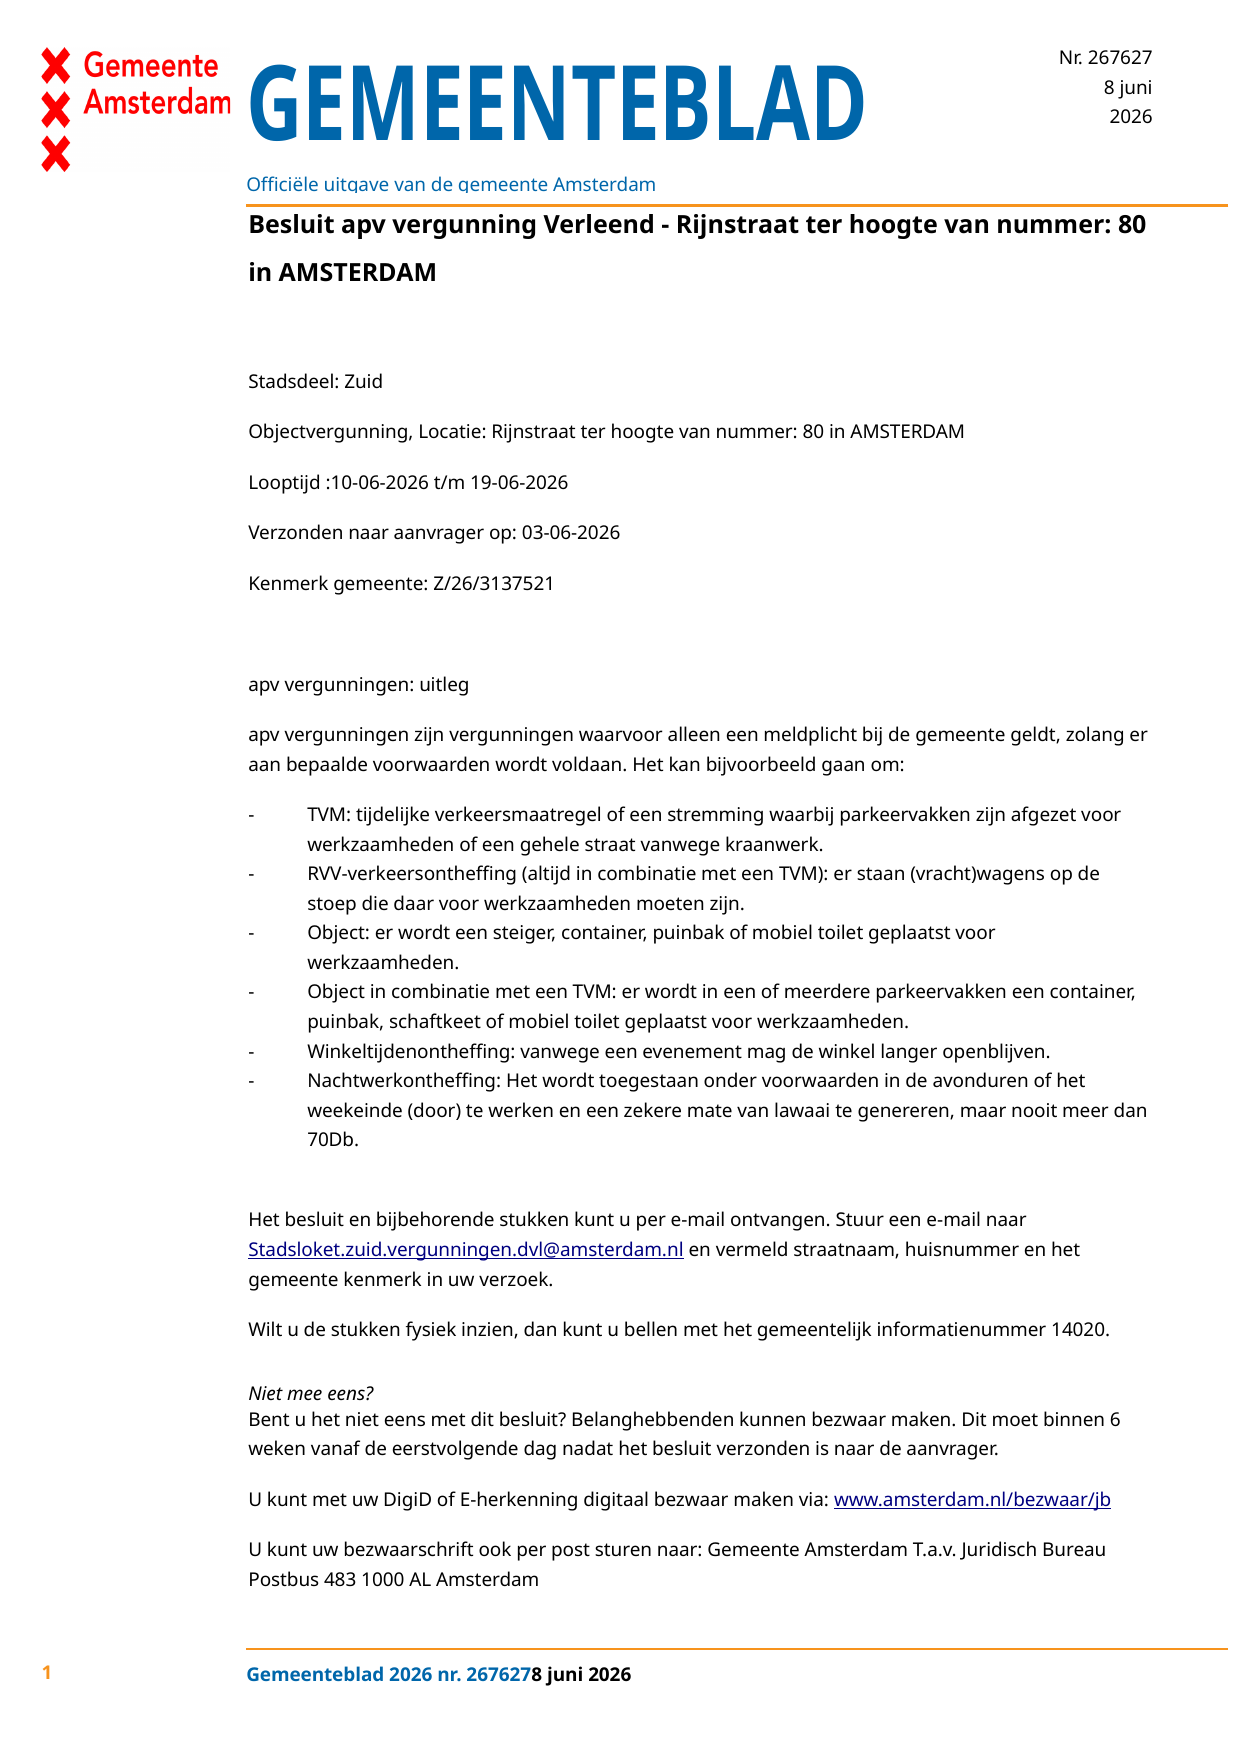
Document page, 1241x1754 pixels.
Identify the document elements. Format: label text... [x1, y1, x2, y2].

text Stadsdeel: Zuid [248, 368, 1152, 394]
text Wilt u de stukken fysiek inzien, dan kunt u bellen met het gemeentelijk informatienummer 14020. [248, 1316, 1152, 1342]
text Besluit apv vergunning Verleend - Rijnstraat ter hoogte van nummer: 80 in AMSTERDAM [248, 207, 1152, 288]
list RVV-verkeersontheffing (altijd in combinatie met een TVM): er staan (vracht)wagens op de stoep die daar voor werkzaamheden moeten zijn. [248, 860, 1152, 916]
list Object in combinatie met een TVM: er wordt in een of meerdere parkeervakken een container, puinbak, schaftkeet of mobiel toilet geplaatst voor werkzaamheden. [248, 979, 1152, 1034]
text apv vergunningen zijn vergunningen waarvoor alleen een meldplicht bij de gemeente geldt, zolang er aan bepaalde voorwaarden wordt voldaan. Het kan bijvoorbeeld gaan om: [248, 721, 1152, 777]
text Bent u het niet eens met dit besluit? Belanghebbenden kunnen bezwaar maken. Dit moet binnen 6 weken vanaf de eerstvolgende dag nadat het besluit verzonden is naar de aanvrager. [248, 1406, 1152, 1461]
list TVM: tijdelijke verkeersmaatregel of een stremming waarbij parkeervakken zijn afgezet voor werkzaamheden of een gehele straat vanwege kraanwerk. [248, 801, 1152, 857]
list Object: er wordt een steiger, container, puinbak of mobiel toilet geplaatst voor werkzaamheden. [248, 919, 1152, 975]
text Objectvergunning, Locatie: Rijnstraat ter hoogte van nummer: 80 in AMSTERDAM [248, 419, 1152, 444]
text Looptijd :10-06-2026 t/m 19-06-2026 [248, 469, 1152, 495]
list Nachtwerkontheffing: Het wordt toegestaan onder voorwaarden in de avonduren of het weekeinde (door) te werken en een zekere mate van lawaai te genereren, maar nooit meer dan 70Db. [248, 1067, 1152, 1152]
text Kenmerk gemeente: Z/26/3137521 [248, 570, 1152, 596]
text Niet mee eens? [248, 1380, 1152, 1406]
text Verzonden naar aanvrager op: 03-06-2026 [248, 519, 1152, 545]
list Winkeltijdenontheffing: vanwege een evenement mag de winkel langer openblijven. [248, 1038, 1152, 1064]
text apv vergunningen: uitleg [248, 671, 1152, 697]
text Het besluit en bijbehorende stukken kunt u per e-mail ontvangen. Stuur een e-mail naar Stadsloket.zuid.vergunningen.dvl@amsterdam.nl en vermeld straatnaam, huisnummer en het gemeente kenmerk in uw verzoek. [248, 1207, 1152, 1292]
text U kunt met uw DigiD of E-herkenning digitaal bezwaar maken via: www.amsterdam.nl/bezwaar/jb [248, 1486, 1152, 1512]
picture [41, 47, 231, 172]
text U kunt uw bezwaarschrift ook per post sturen naar: Gemeente Amsterdam T.a.v. Juridisch Bureau Postbus 483 1000 AL Amsterdam [248, 1536, 1152, 1592]
